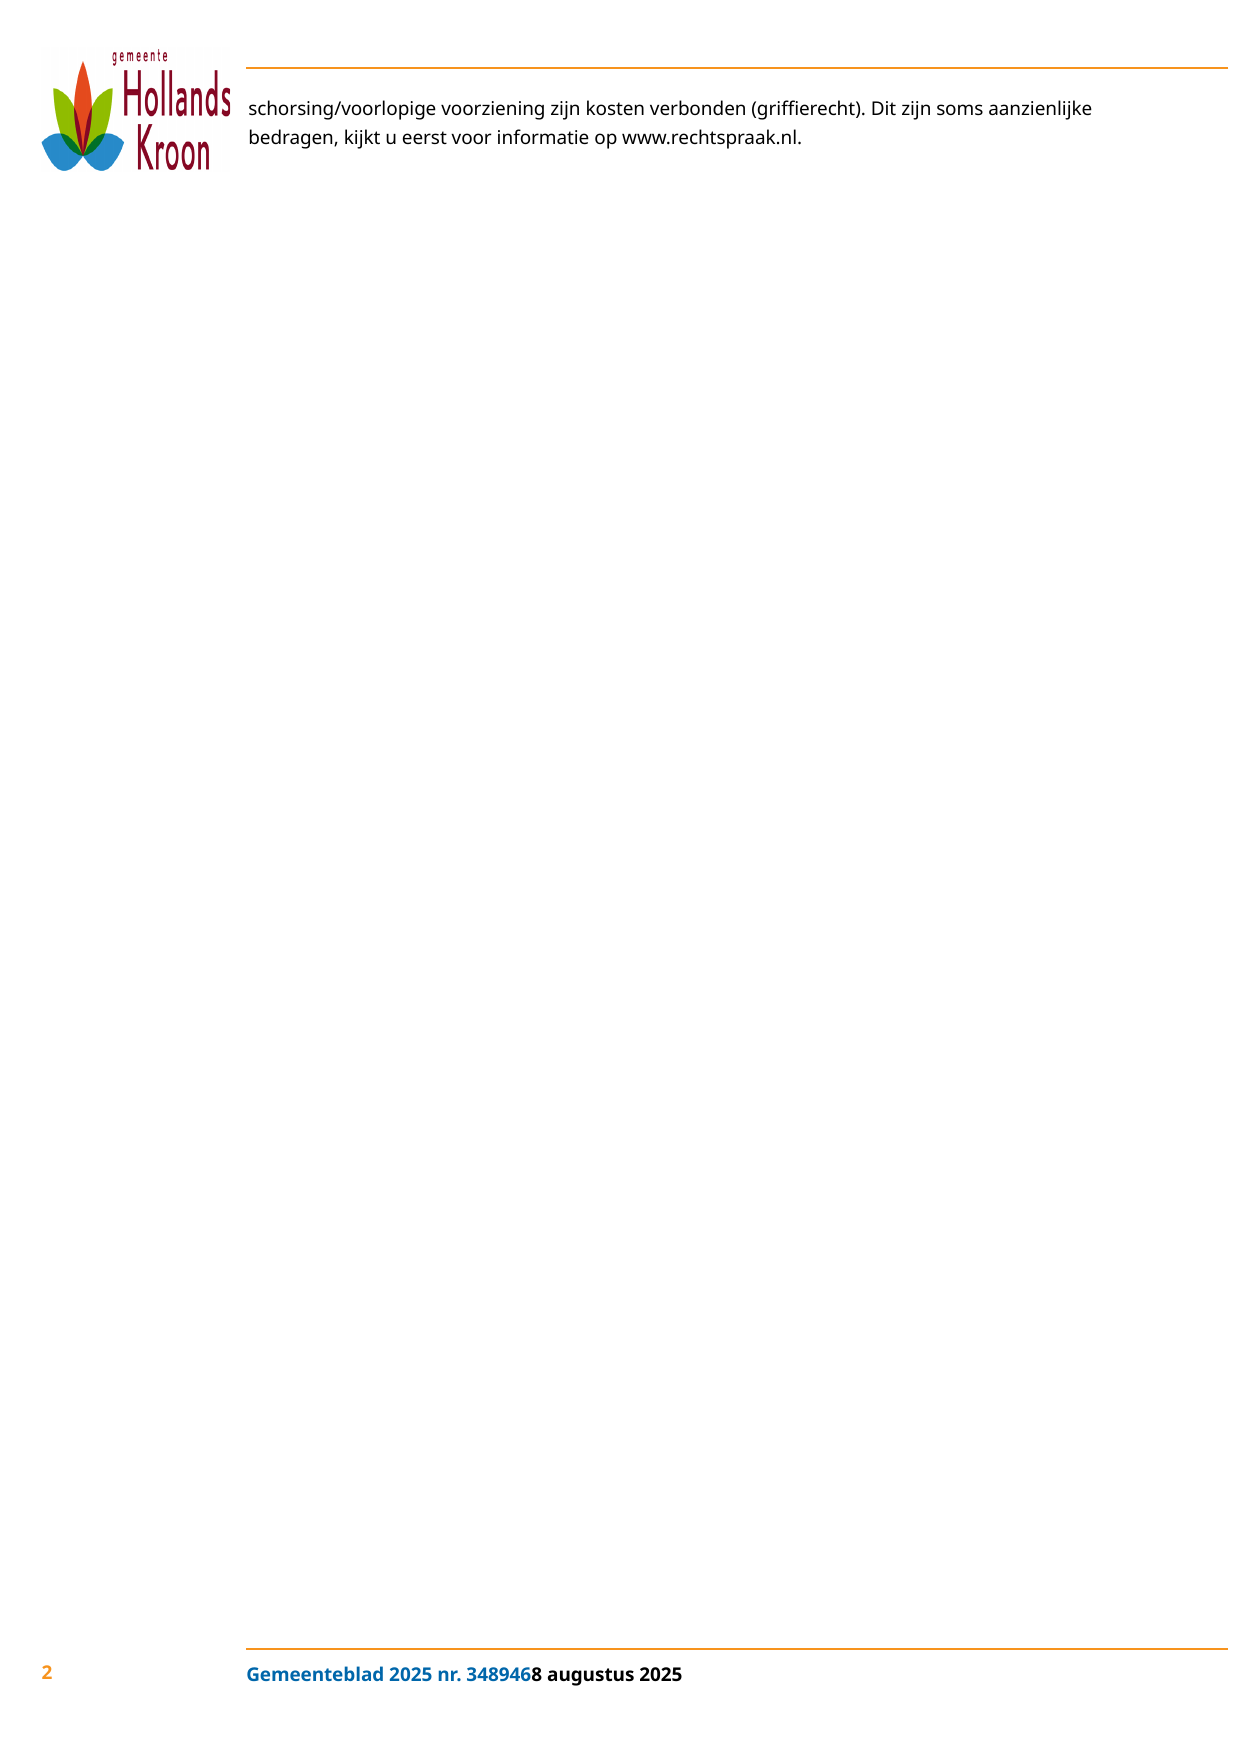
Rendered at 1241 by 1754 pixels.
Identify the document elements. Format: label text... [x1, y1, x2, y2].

text schorsing/voorlopige voorziening zijn kosten verbonden (griffierecht). Dit zijn soms aanzienlijke bedragen, kijkt u eerst voor informatie op www.rechtspraak.nl. [248, 95, 1152, 150]
picture [41, 47, 231, 172]
